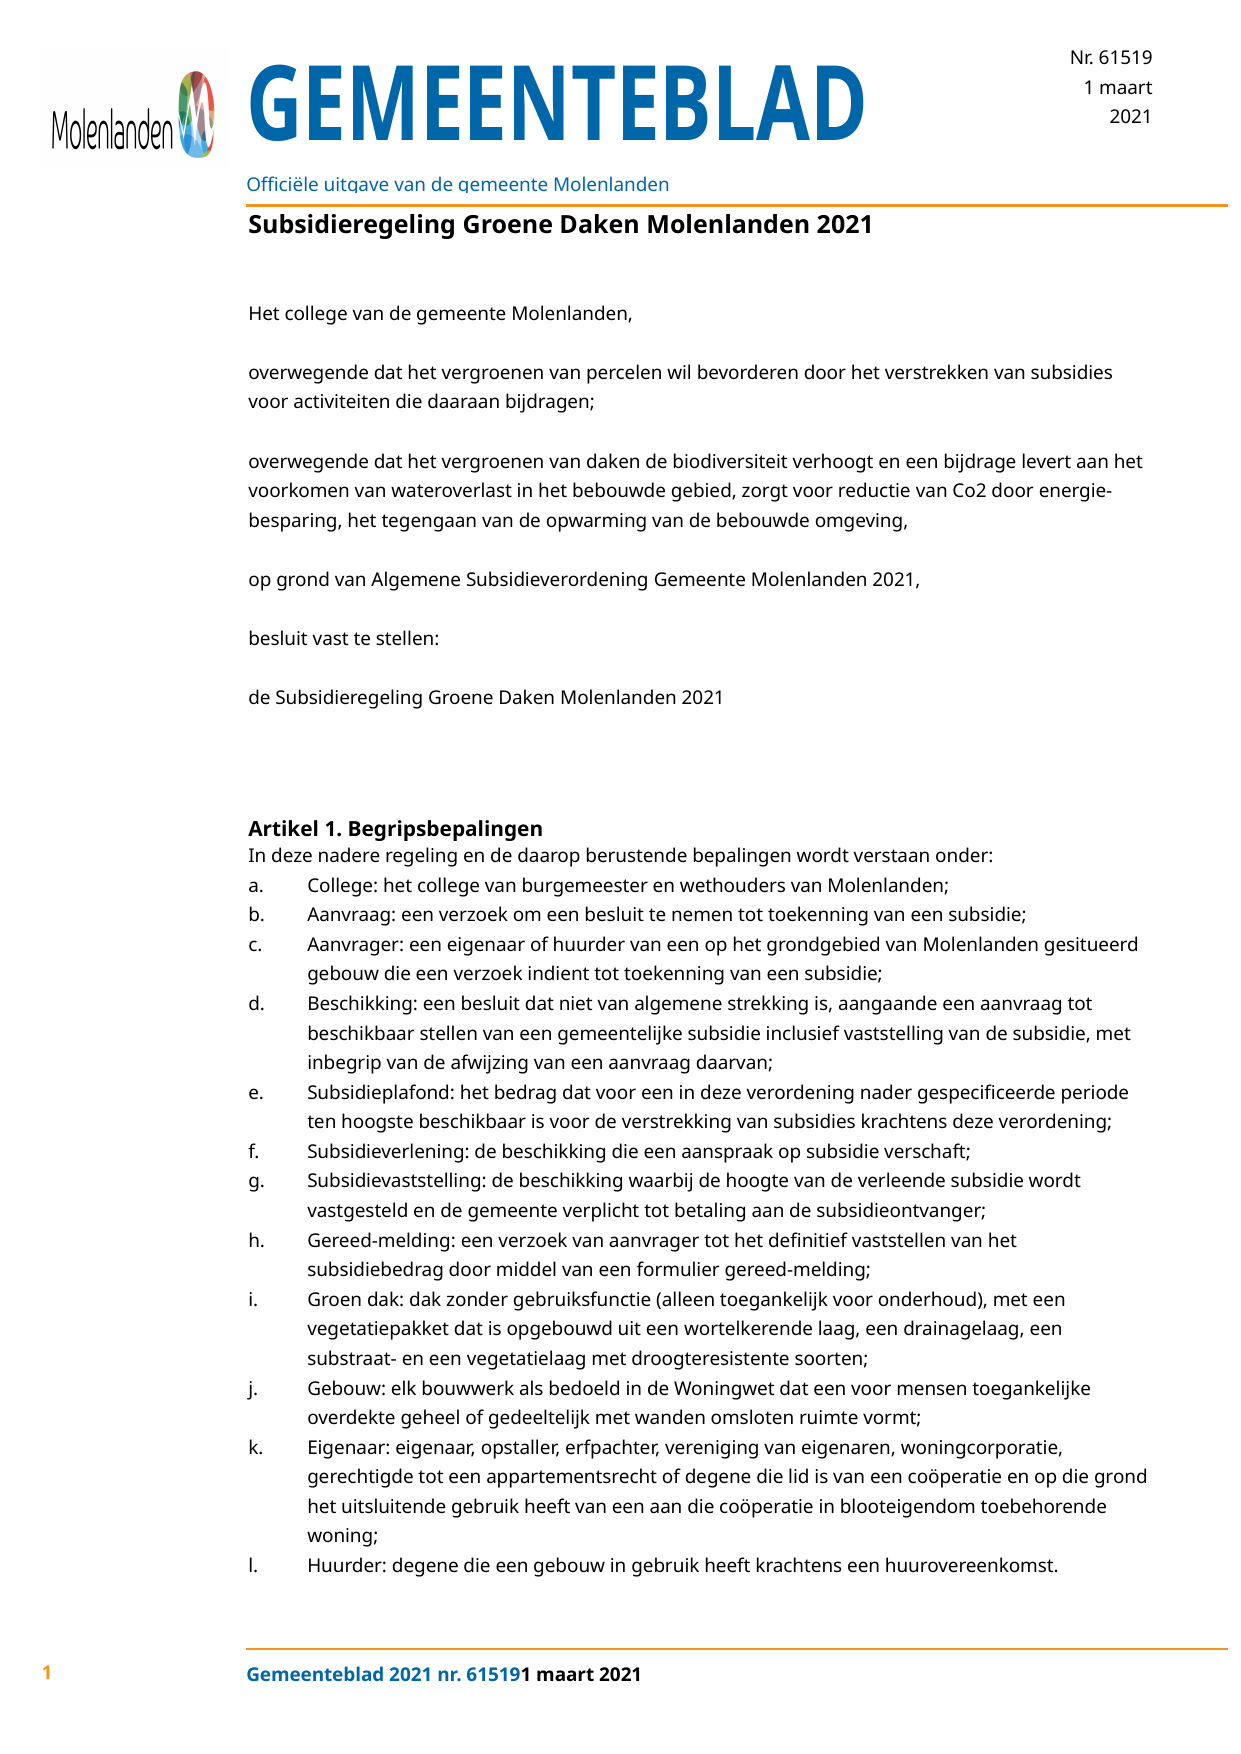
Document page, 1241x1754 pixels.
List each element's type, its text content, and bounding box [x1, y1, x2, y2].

text In deze nadere regeling en de daarop berustende bepalingen wordt verstaan onder: [248, 842, 1152, 868]
text Subsidieregeling Groene Daken Molenlanden 2021 [248, 207, 1152, 241]
list Eigenaar: eigenaar, opstaller, erfpachter, vereniging van eigenaren, woningcorporatie, gerechtigde tot een appartementsrecht of degene die lid is van een coöperatie en op die grond het uitsluitende gebruik heeft van een aan die coöperatie in blooteigendom toebehorende woning; [248, 1434, 1152, 1548]
list Aanvraag: een verzoek om een besluit te nemen tot toekenning van een subsidie; [248, 901, 1152, 927]
text overwegende dat het vergroenen van percelen wil bevorderen door het verstrekken van subsidies voor activiteiten die daaraan bijdragen; [248, 359, 1152, 414]
picture [41, 47, 231, 172]
list Gebouw: elk bouwwerk als bedoeld in de Woningwet dat een voor mensen toegankelijke overdekte geheel of gedeeltelijk met wanden omsloten ruimte vormt; [248, 1375, 1152, 1430]
list Huurder: degene die een gebouw in gebruik heeft krachtens een huurovereenkomst. [248, 1552, 1152, 1578]
list College: het college van burgemeester en wethouders van Molenlanden; [248, 872, 1152, 897]
list Subsidievaststelling: de beschikking waarbij de hoogte van de verleende subsidie wordt vastgesteld en de gemeente verplicht tot betaling aan de subsidieontvanger; [248, 1168, 1152, 1223]
text de Subsidieregeling Groene Daken Molenlanden 2021 [248, 684, 1152, 710]
list Beschikking: een besluit dat niet van algemene strekking is, aangaande een aanvraag tot beschikbaar stellen van een gemeentelijke subsidie inclusief vaststelling van de subsidie, met inbegrip van de afwijzing van een aanvraag daarvan; [248, 990, 1152, 1075]
text overwegende dat het vergroenen van daken de biodiversiteit verhoogt en een bijdrage levert aan het voorkomen van wateroverlast in het bebouwde gebied, zorgt voor reductie van Co2 door energie-besparing, het tegengaan van de opwarming van de bebouwde omgeving, [248, 448, 1152, 533]
list Subsidieverlening: de beschikking die een aanspraak op subsidie verschaft; [248, 1138, 1152, 1164]
text besluit vast te stellen: [248, 625, 1152, 651]
list Aanvrager: een eigenaar of huurder van een op het grondgebied van Molenlanden gesitueerd gebouw die een verzoek indient tot toekenning van een subsidie; [248, 931, 1152, 986]
list Gereed-melding: een verzoek van aanvrager tot het definitief vaststellen van het subsidiebedrag door middel van een formulier gereed-melding; [248, 1227, 1152, 1282]
list Groen dak: dak zonder gebruiksfunctie (alleen toegankelijk voor onderhoud), met een vegetatiepakket dat is opgebouwd uit een wortelkerende laag, een drainagelaag, een substraat- en een vegetatielaag met droogteresistente soorten; [248, 1286, 1152, 1371]
text Het college van de gemeente Molenlanden, [248, 300, 1152, 326]
text Artikel 1. Begripsbepalingen [248, 814, 1152, 842]
text op grond van Algemene Subsidieverordening Gemeente Molenlanden 2021, [248, 566, 1152, 592]
list Subsidieplafond: het bedrag dat voor een in deze verordening nader gespecificeerde periode ten hoogste beschikbaar is voor de verstrekking van subsidies krachtens deze verordening; [248, 1079, 1152, 1134]
